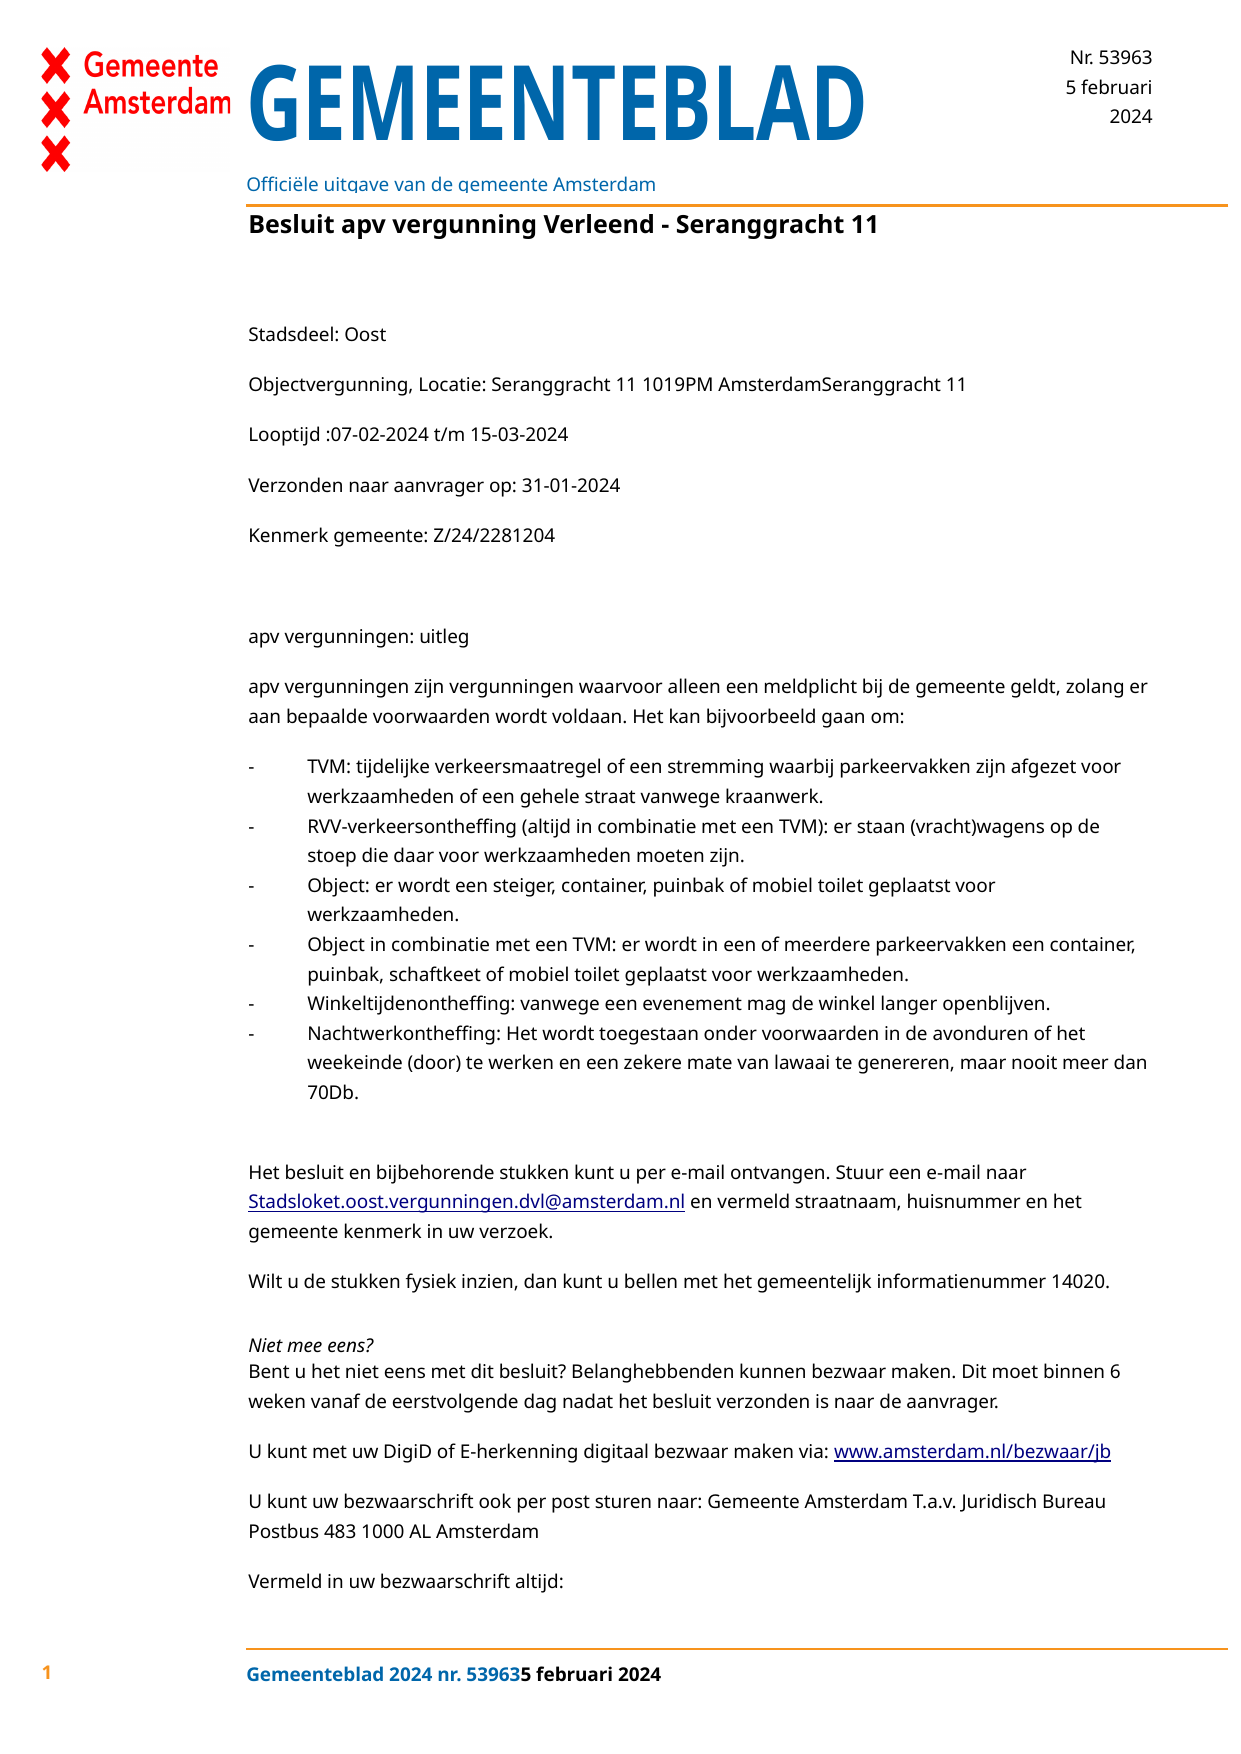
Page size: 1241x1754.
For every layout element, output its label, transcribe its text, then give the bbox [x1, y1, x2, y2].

text apv vergunningen zijn vergunningen waarvoor alleen een meldplicht bij de gemeente geldt, zolang er aan bepaalde voorwaarden wordt voldaan. Het kan bijvoorbeeld gaan om: [248, 674, 1152, 729]
list Winkeltijdenontheffing: vanwege een evenement mag de winkel langer openblijven. [248, 990, 1152, 1016]
text Verzonden naar aanvrager op: 31-01-2024 [248, 472, 1152, 498]
text U kunt met uw DigiD of E-herkenning digitaal bezwaar maken via: www.amsterdam.nl/bezwaar/jb [248, 1438, 1152, 1464]
list TVM: tijdelijke verkeersmaatregel of een stremming waarbij parkeervakken zijn afgezet voor werkzaamheden of een gehele straat vanwege kraanwerk. [248, 754, 1152, 809]
text Objectvergunning, Locatie: Seranggracht 11 1019PM AmsterdamSeranggracht 11 [248, 371, 1152, 397]
list Nachtwerkontheffing: Het wordt toegestaan onder voorwaarden in de avonduren of het weekeinde (door) te werken en een zekere mate van lawaai te genereren, maar nooit meer dan 70Db. [248, 1020, 1152, 1105]
text Stadsdeel: Oost [248, 321, 1152, 346]
list RVV-verkeersontheffing (altijd in combinatie met een TVM): er staan (vracht)wagens op de stoep die daar voor werkzaamheden moeten zijn. [248, 813, 1152, 868]
text Niet mee eens? [248, 1333, 1152, 1358]
text Wilt u de stukken fysiek inzien, dan kunt u bellen met het gemeentelijk informatienummer 14020. [248, 1269, 1152, 1294]
text Bent u het niet eens met dit besluit? Belanghebbenden kunnen bezwaar maken. Dit moet binnen 6 weken vanaf de eerstvolgende dag nadat het besluit verzonden is naar de aanvrager. [248, 1358, 1152, 1414]
list Object: er wordt een steiger, container, puinbak of mobiel toilet geplaatst voor werkzaamheden. [248, 872, 1152, 927]
text apv vergunningen: uitleg [248, 623, 1152, 649]
text Besluit apv vergunning Verleend - Seranggracht 11 [248, 207, 1152, 241]
picture [41, 47, 231, 172]
text Looptijd :07-02-2024 t/m 15-03-2024 [248, 422, 1152, 447]
list Object in combinatie met een TVM: er wordt in een of meerdere parkeervakken een container, puinbak, schaftkeet of mobiel toilet geplaatst voor werkzaamheden. [248, 931, 1152, 986]
text U kunt uw bezwaarschrift ook per post sturen naar: Gemeente Amsterdam T.a.v. Juridisch Bureau Postbus 483 1000 AL Amsterdam [248, 1489, 1152, 1544]
text Kenmerk gemeente: Z/24/2281204 [248, 522, 1152, 548]
text Vermeld in uw bezwaarschrift altijd: [248, 1569, 1152, 1594]
text Het besluit en bijbehorende stukken kunt u per e-mail ontvangen. Stuur een e-mail naar Stadsloket.oost.vergunningen.dvl@amsterdam.nl en vermeld straatnaam, huisnummer en het gemeente kenmerk in uw verzoek. [248, 1159, 1152, 1244]
